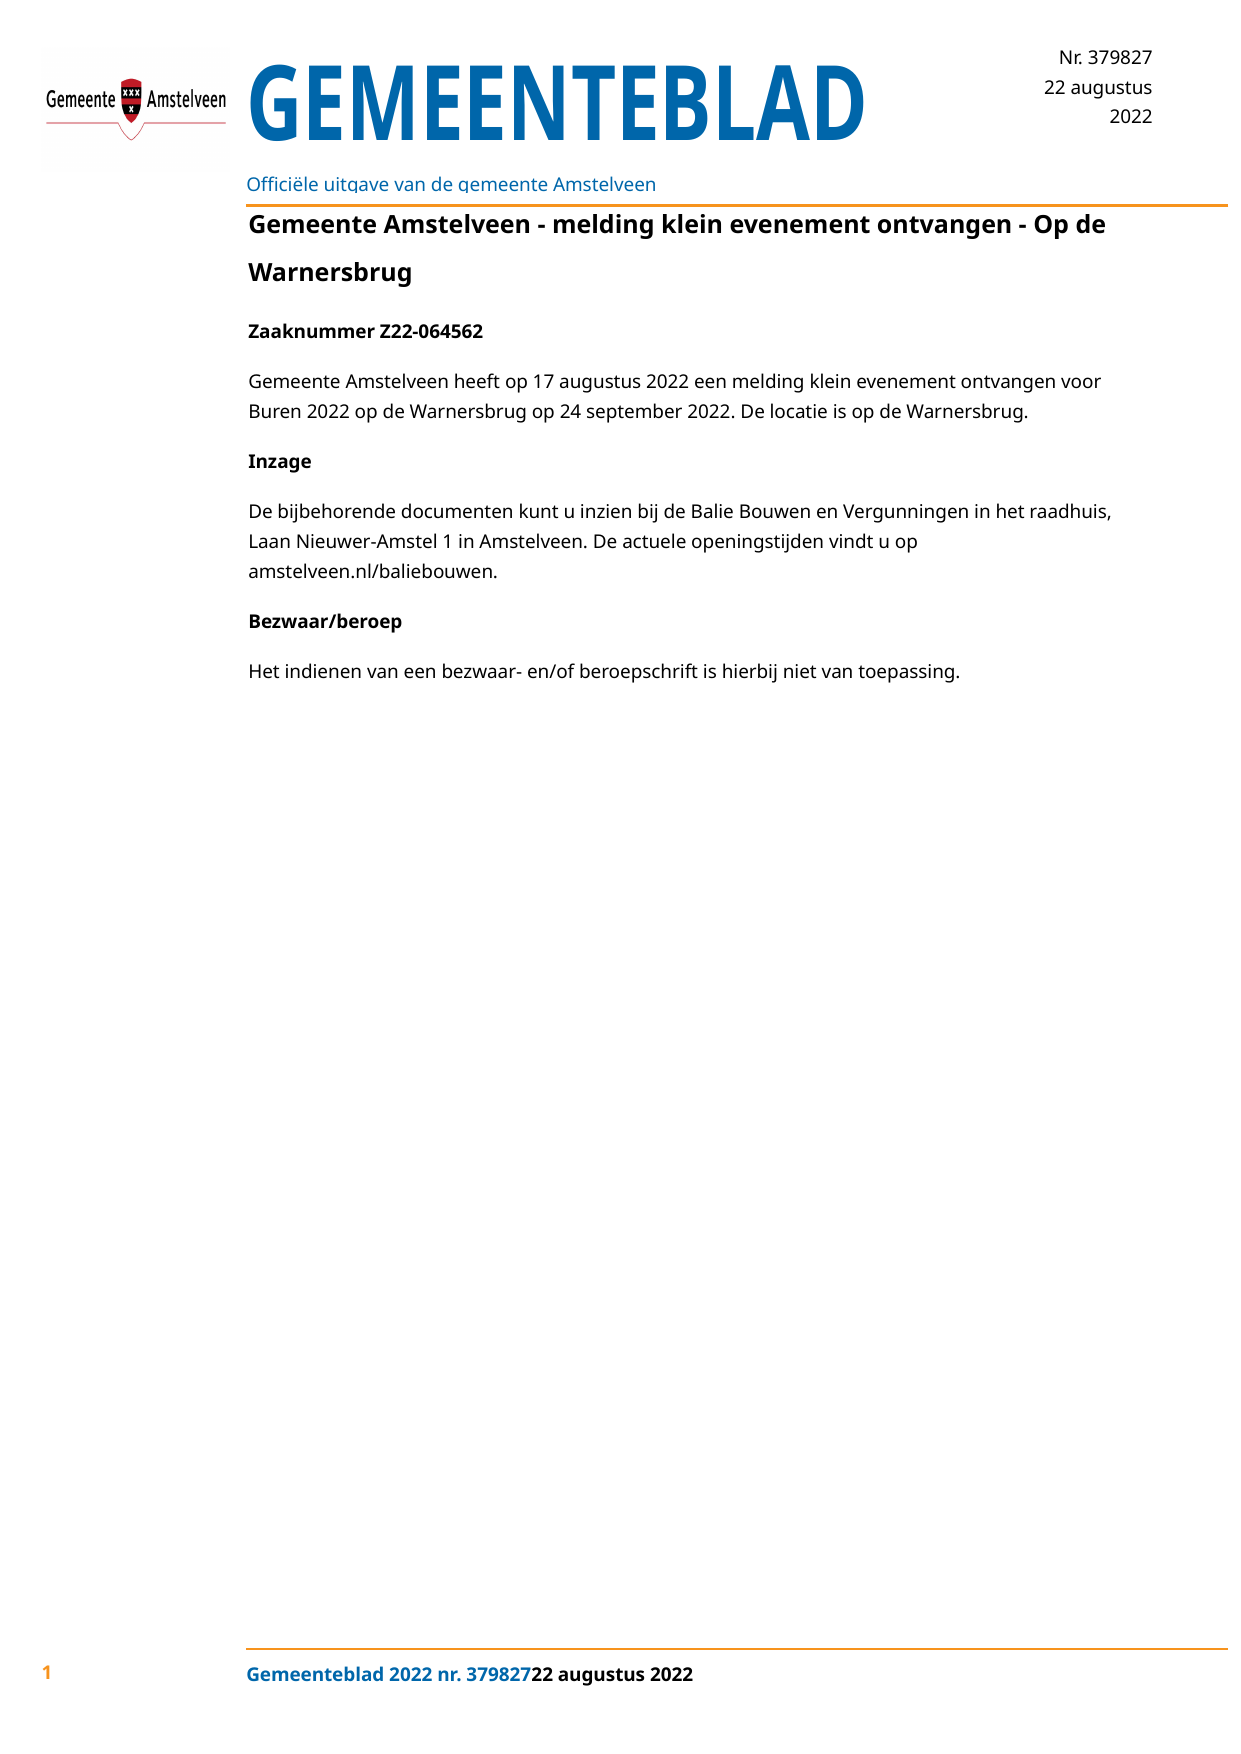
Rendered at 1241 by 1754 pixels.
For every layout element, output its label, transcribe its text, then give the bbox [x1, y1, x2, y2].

text Gemeente Amstelveen - melding klein evenement ontvangen - Op de Warnersbrug [248, 207, 1152, 288]
text Bezwaar/beroep [248, 608, 1152, 634]
text Inzage [248, 448, 1152, 474]
picture [41, 47, 231, 172]
text Zaaknummer Z22-064562 [248, 318, 1152, 344]
text De bijbehorende documenten kunt u inzien bij de Balie Bouwen en Vergunningen in het raadhuis, Laan Nieuwer-Amstel 1 in Amstelveen. De actuele openingstijden vindt u op amstelveen.nl/baliebouwen. [248, 499, 1152, 584]
text Gemeente Amstelveen heeft op 17 augustus 2022 een melding klein evenement ontvangen voor Buren 2022 op de Warnersbrug op 24 september 2022. De locatie is op de Warnersbrug. [248, 368, 1152, 424]
text Het indienen van een bezwaar- en/of beroepschrift is hierbij niet van toepassing. [248, 659, 1152, 684]
